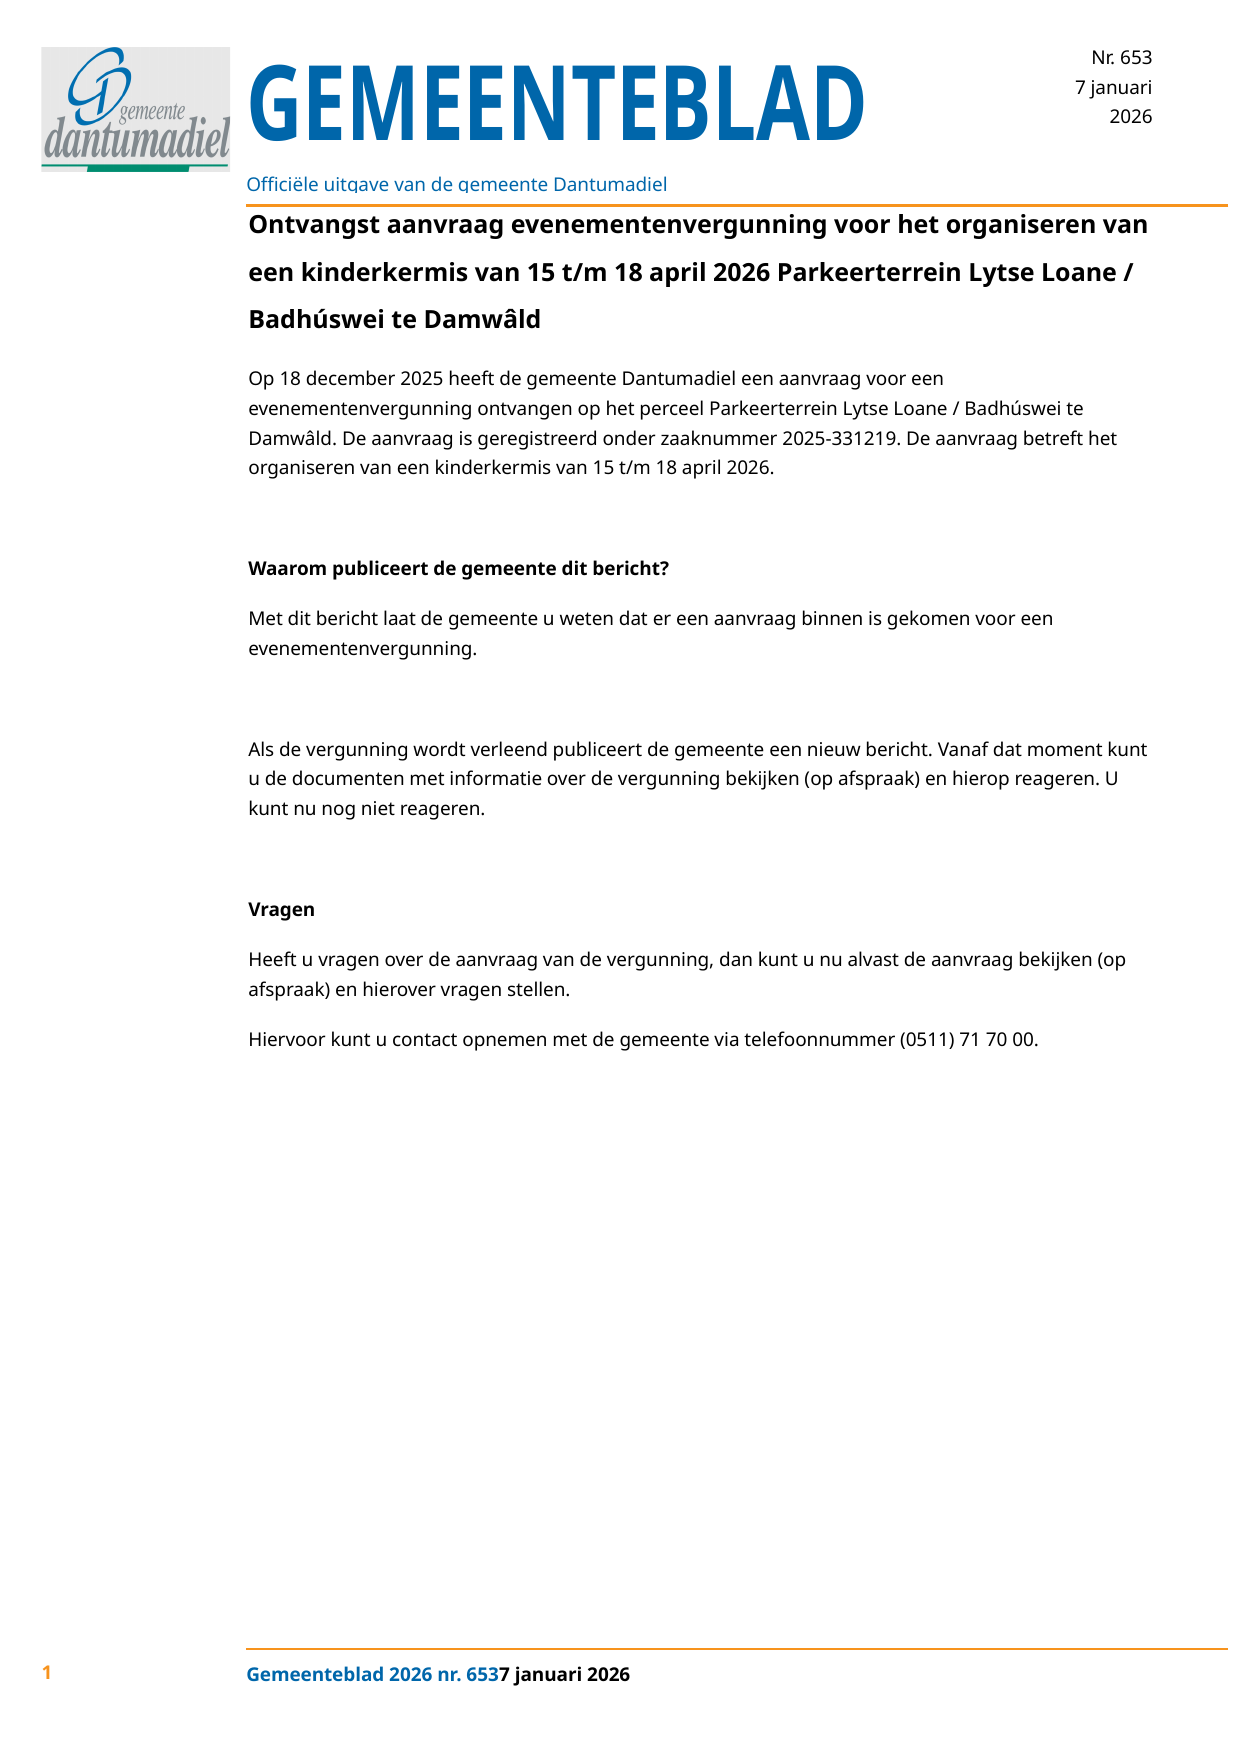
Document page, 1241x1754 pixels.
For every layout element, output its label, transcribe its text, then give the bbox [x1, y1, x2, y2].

text Met dit bericht laat de gemeente u weten dat er een aanvraag binnen is gekomen voor een evenementenvergunning. [248, 606, 1152, 661]
text Waarom publiceert de gemeente dit bericht? [248, 555, 1152, 581]
text Op 18 december 2025 heeft de gemeente Dantumadiel een aanvraag voor een evenementenvergunning ontvangen op het perceel Parkeerterrein Lytse Loane / Badhúswei te Damwâld. De aanvraag is geregistreerd onder zaaknummer 2025-331219. De aanvraag betreft het organiseren van een kinderkermis van 15 t/m 18 april 2026. [248, 366, 1152, 480]
picture [41, 47, 231, 172]
text Ontvangst aanvraag evenementenvergunning voor het organiseren van een kinderkermis van 15 t/m 18 april 2026 Parkeerterrein Lytse Loane / Badhúswei te Damwâld [248, 207, 1152, 336]
text Hiervoor kunt u contact opnemen met de gemeente via telefoonnummer (0511) 71 70 00. [248, 1026, 1152, 1052]
text Als de vergunning wordt verleend publiceert de gemeente een nieuw bericht. Vanaf dat moment kunt u de documenten met informatie over de vergunning bekijken (op afspraak) en hierop reageren. U kunt nu nog niet reageren. [248, 736, 1152, 821]
text Vragen [248, 896, 1152, 922]
text Heeft u vragen over de aanvraag van de vergunning, dan kunt u nu alvast de aanvraag bekijken (op afspraak) en hierover vragen stellen. [248, 946, 1152, 1002]
